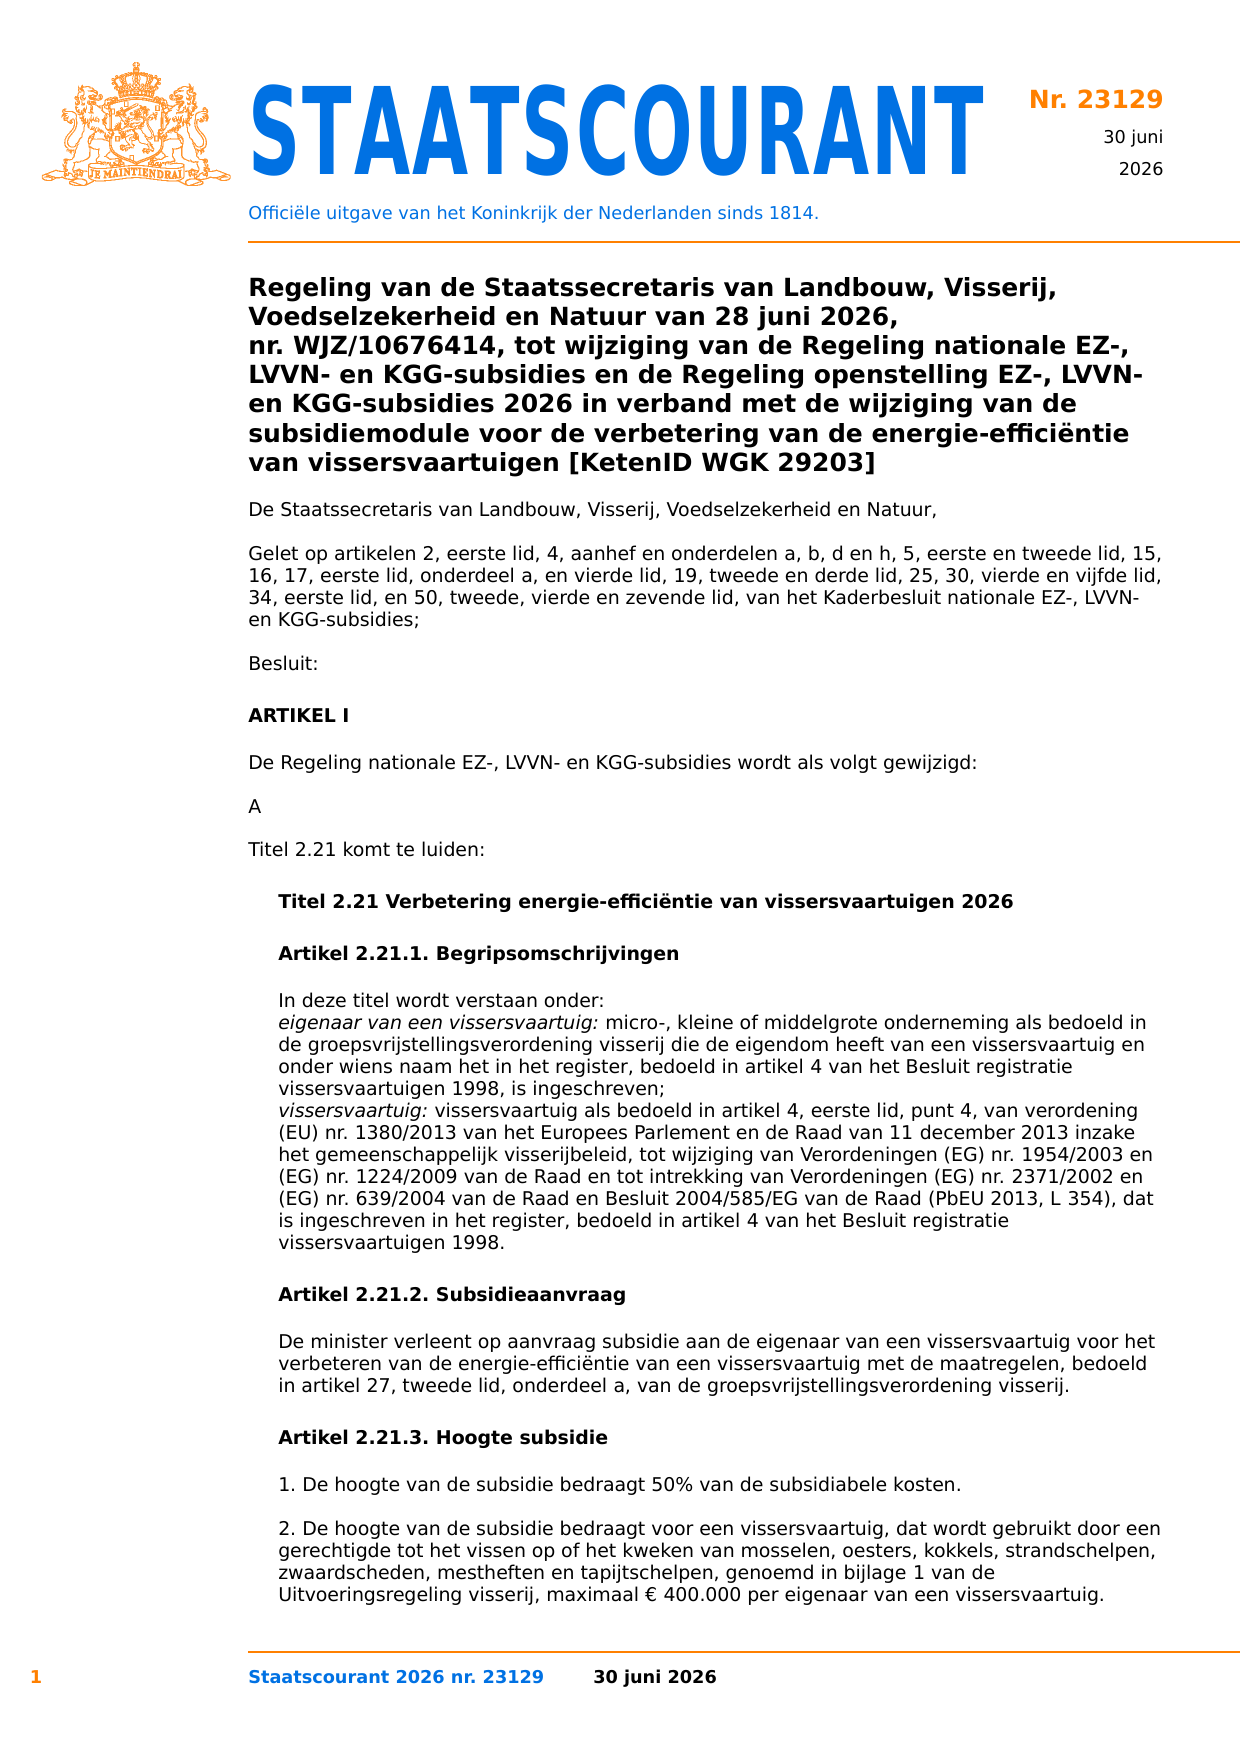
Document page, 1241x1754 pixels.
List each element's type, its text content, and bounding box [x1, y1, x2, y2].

subtitle Regeling van de Staatssecretaris van Landbouw, Visserij, Voedselzekerheid en Natuur van 28 juni 2026, nr. WJZ/10676414, tot wijziging van de Regeling nationale EZ-, LVVN- en KGG-subsidies en de Regeling openstelling EZ-, LVVN- en KGG-subsidies 2026 in verband met de wijziging van de subsidiemodule voor de verbetering van de energie-efficiëntie van vissersvaartuigen [KetenID WGK 29203] [248, 273, 1163, 477]
table_header STAATSCOURANT [248, 62, 998, 203]
picture [41, 62, 231, 186]
subtitle ARTIKEL I [248, 705, 1163, 727]
text In deze titel wordt verstaan onder: [278, 990, 1163, 1012]
text vissersvaartuig: vissersvaartuig als bedoeld in artikel 4, eerste lid, punt 4, van verordening (EU) nr. 1380/2013 van het Europees Parlement en de Raad van 11 december 2013 inzake het gemeenschappelijk visserijbeleid, tot wijziging van Verordeningen (EG) nr. 1954/2003 en (EG) nr. 1224/2009 van de Raad en tot intrekking van Verordeningen (EG) nr. 2371/2002 en (EG) nr. 639/2004 van de Raad en Besluit 2004/585/EG van de Raad (PbEU 2013, L 354), dat is ingeschreven in het register, bedoeld in artikel 4 van het Besluit registratie vissersvaartuigen 1998. [278, 1100, 1163, 1254]
subtitle Artikel 2.21.2. Subsidieaanvraag [278, 1284, 1163, 1306]
text 2. De hoogte van de subsidie bedraagt voor een vissersvaartuig, dat wordt gebruikt door een gerechtigde tot het vissen op of het kweken van mosselen, oesters, kokkels, strandschelpen, zwaardscheden, mestheften en tapijtschelpen, genoemd in bijlage 1 van de Uitvoeringsregeling visserij, maximaal € 400.000 per eigenaar van een vissersvaartuig. [278, 1518, 1163, 1606]
text De Staatssecretaris van Landbouw, Visserij, Voedselzekerheid en Natuur, [248, 499, 1163, 521]
table_header [25, 62, 248, 241]
table_cell 2026 [998, 153, 1240, 203]
subtitle Artikel 2.21.3. Hoogte subsidie [278, 1427, 1163, 1449]
text Gelet op artikelen 2, eerste lid, 4, aanhef en onderdelen a, b, d en h, 5, eerste en tweede lid, 15, 16, 17, eerste lid, onderdeel a, en vierde lid, 19, tweede en derde lid, 25, 30, vierde en vijfde lid, 34, eerste lid, en 50, tweede, vierde en zevende lid, van het Kaderbesluit nationale EZ-, LVVN- en KGG-subsidies; [248, 543, 1163, 631]
text De minister verleent op aanvraag subsidie aan de eigenaar van een vissersvaartuig voor het verbeteren van de energie-efficiëntie van een vissersvaartuig met de maatregelen, bedoeld in artikel 27, tweede lid, onderdeel a, van de groepsvrijstellingsverordening visserij. [278, 1331, 1163, 1397]
text 1. De hoogte van de subsidie bedraagt 50% van de subsidiabele kosten. [278, 1474, 1163, 1496]
text De Regeling nationale EZ-, LVVN- en KGG-subsidies wordt als volgt gewijzigd: [248, 752, 1163, 774]
text eigenaar van een vissersvaartuig: micro-, kleine of middelgrote onderneming als bedoeld in de groepsvrijstellingsverordening visserij die de eigendom heeft van een vissersvaartuig en onder wiens naam het in het register, bedoeld in artikel 4 van het Besluit registratie vissersvaartuigen 1998, is ingeschreven; [278, 1012, 1163, 1100]
text A [248, 796, 1163, 817]
text Titel 2.21 komt te luiden: [248, 839, 1163, 861]
subtitle Artikel 2.21.1. Begripsomschrijvingen [278, 943, 1163, 965]
table_cell Officiële uitgave van het Koninkrijk der Nederlanden sinds 1814. [248, 203, 1240, 241]
table_header Nr. 23129 [998, 62, 1240, 121]
subtitle Titel 2.21 Verbetering energie-efficiëntie van vissersvaartuigen 2026 [278, 891, 1163, 913]
text Besluit: [248, 653, 1163, 675]
table_cell 30 juni [998, 121, 1240, 153]
